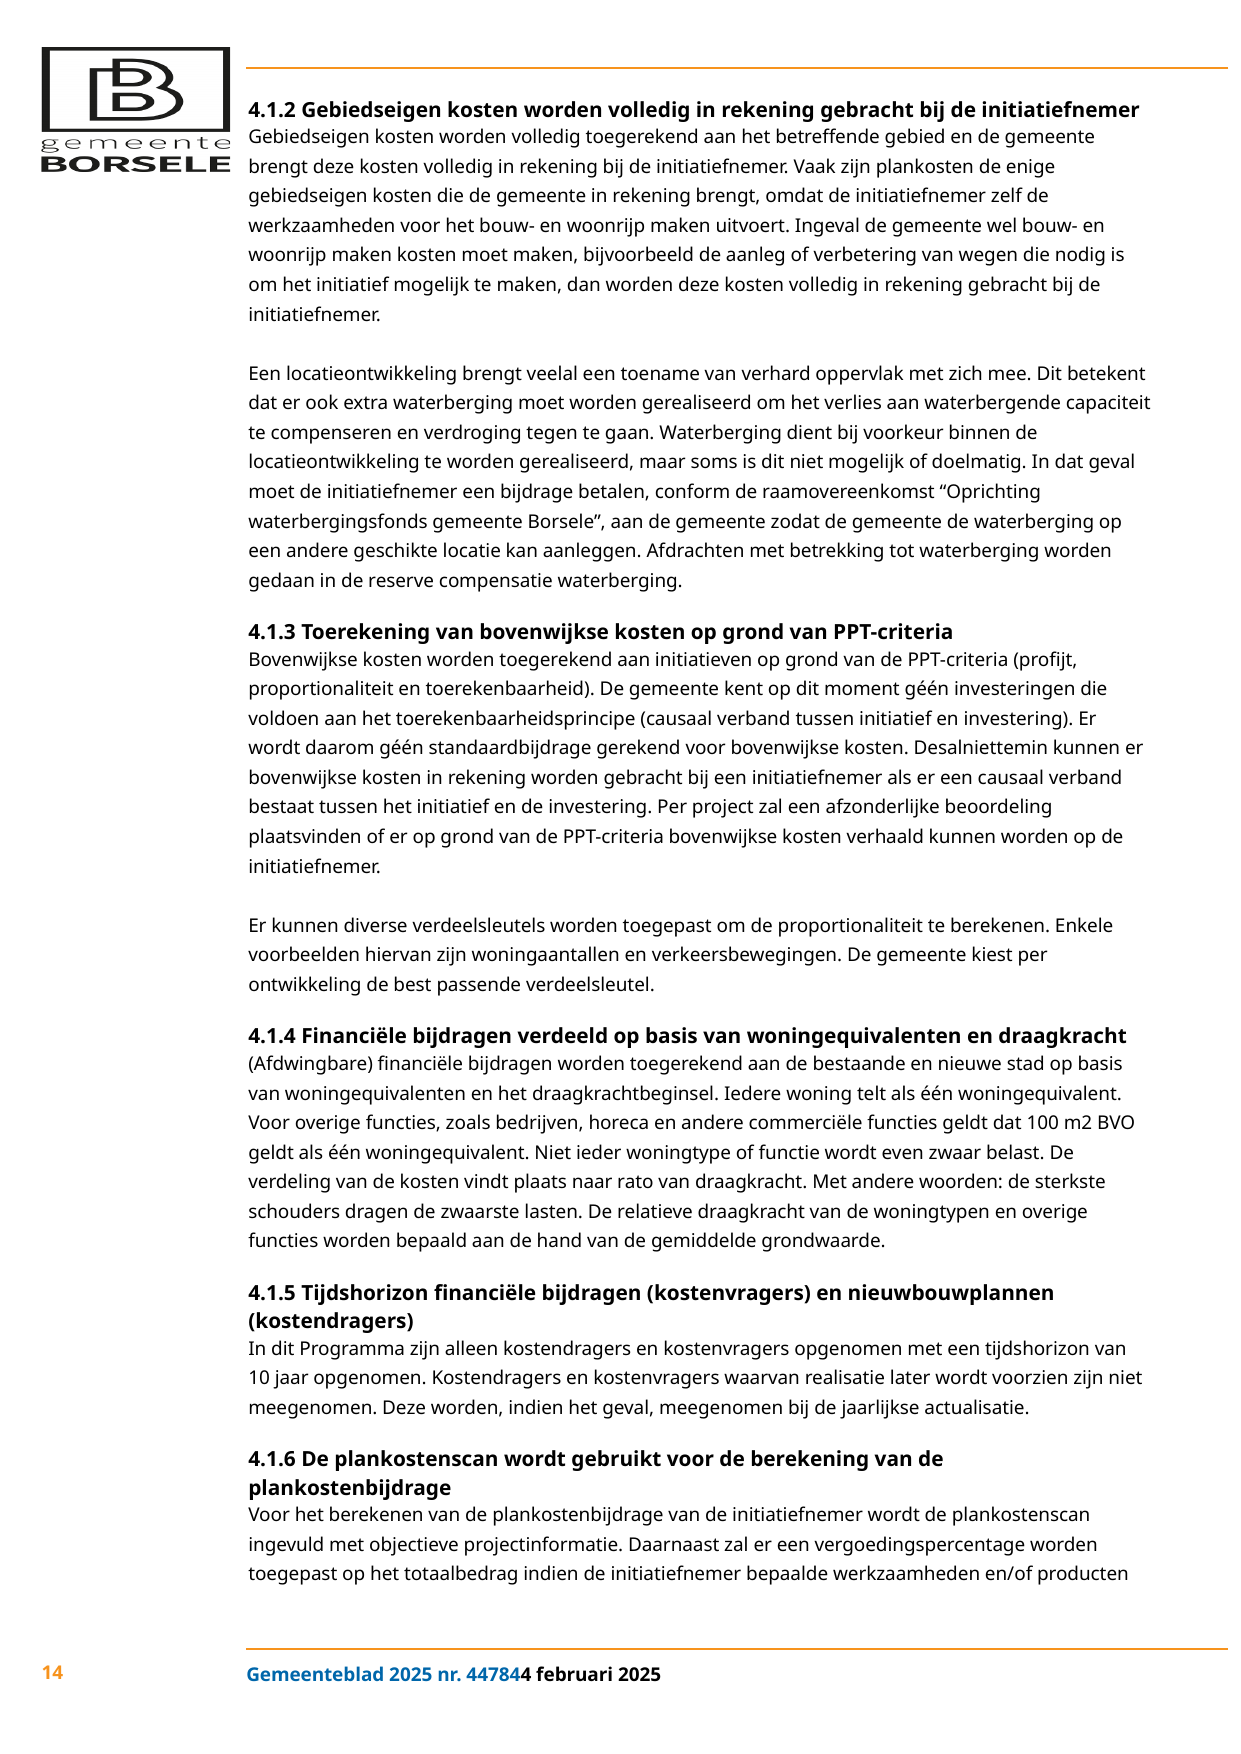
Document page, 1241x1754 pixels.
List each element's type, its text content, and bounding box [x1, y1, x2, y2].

text 4.1.6 De plankostenscan wordt gebruikt voor de berekening van de plankostenbijdrage [248, 1444, 1152, 1501]
text Bovenwijkse kosten worden toegerekend aan initiatieven op grond van de PPT-criteria (profijt, proportionaliteit en toerekenbaarheid). De gemeente kent op dit moment géén investeringen die voldoen aan het toerekenbaarheidsprincipe (causaal verband tussen initiatief en investering). Er wordt daarom géén standaardbijdrage gerekend voor bovenwijkse kosten. Desalniettemin kunnen er bovenwijkse kosten in rekening worden gebracht bij een initiatiefnemer als er een causaal verband bestaat tussen het initiatief en de investering. Per project zal een afzonderlijke beoordeling plaatsvinden of er op grond van de PPT-criteria bovenwijkse kosten verhaald kunnen worden op de initiatiefnemer. [248, 646, 1152, 879]
text 4.1.4 Financiële bijdragen verdeeld op basis van woningequivalenten en draagkracht [248, 1022, 1152, 1050]
text 4.1.2 Gebiedseigen kosten worden volledig in rekening gebracht bij de initiatiefnemer [248, 95, 1152, 123]
text 4.1.5 Tijdshorizon financiële bijdragen (kostenvragers) en nieuwbouwplannen (kostendragers) [248, 1278, 1152, 1335]
text Gebiedseigen kosten worden volledig toegerekend aan het betreffende gebied en de gemeente brengt deze kosten volledig in rekening bij de initiatiefnemer. Vaak zijn plankosten de enige gebiedseigen kosten die de gemeente in rekening brengt, omdat de initiatiefnemer zelf de werkzaamheden voor het bouw- en woonrijp maken uitvoert. Ingeval de gemeente wel bouw- en woonrijp maken kosten moet maken, bijvoorbeeld de aanleg of verbetering van wegen die nodig is om het initiatief mogelijk te maken, dan worden deze kosten volledig in rekening gebracht bij de initiatiefnemer. [248, 123, 1152, 326]
text Er kunnen diverse verdeelsleutels worden toegepast om de proportionaliteit te berekenen. Enkele voorbeelden hiervan zijn woningaantallen en verkeersbewegingen. De gemeente kiest per ontwikkeling de best passende verdeelsleutel. [248, 912, 1152, 997]
text 4.1.3 Toerekening van bovenwijkse kosten op grond van PPT-criteria [248, 617, 1152, 646]
picture [41, 47, 231, 172]
text (Afdwingbare) financiële bijdragen worden toegerekend aan de bestaande en nieuwe stad op basis van woningequivalenten en het draagkrachtbeginsel. Iedere woning telt als één woningequivalent. Voor overige functies, zoals bedrijven, horeca en andere commerciële functies geldt dat 100 m2 BVO geldt als één woningequivalent. Niet ieder woningtype of functie wordt even zwaar belast. De verdeling van de kosten vindt plaats naar rato van draagkracht. Met andere woorden: de sterkste schouders dragen de zwaarste lasten. De relatieve draagkracht van de woningtypen en overige functies worden bepaald aan de hand van de gemiddelde grondwaarde. [248, 1050, 1152, 1253]
text In dit Programma zijn alleen kostendragers en kostenvragers opgenomen met een tijdshorizon van 10 jaar opgenomen. Kostendragers en kostenvragers waarvan realisatie later wordt voorzien zijn niet meegenomen. Deze worden, indien het geval, meegenomen bij de jaarlijkse actualisatie. [248, 1335, 1152, 1420]
text Voor het berekenen van de plankostenbijdrage van de initiatiefnemer wordt de plankostenscan ingevuld met objectieve projectinformatie. Daarnaast zal er een vergoedingspercentage worden toegepast op het totaalbedrag indien de initiatiefnemer bepaalde werkzaamheden en/of producten [248, 1501, 1152, 1586]
text Een locatieontwikkeling brengt veelal een toename van verhard oppervlak met zich mee. Dit betekent dat er ook extra waterberging moet worden gerealiseerd om het verlies aan waterbergende capaciteit te compenseren en verdroging tegen te gaan. Waterberging dient bij voorkeur binnen de locatieontwikkeling te worden gerealiseerd, maar soms is dit niet mogelijk of doelmatig. In dat geval moet de initiatiefnemer een bijdrage betalen, conform de raamovereenkomst “Oprichting waterbergingsfonds gemeente Borsele”, aan de gemeente zodat de gemeente de waterberging op een andere geschikte locatie kan aanleggen. Afdrachten met betrekking tot waterberging worden gedaan in de reserve compensatie waterberging. [248, 360, 1152, 593]
